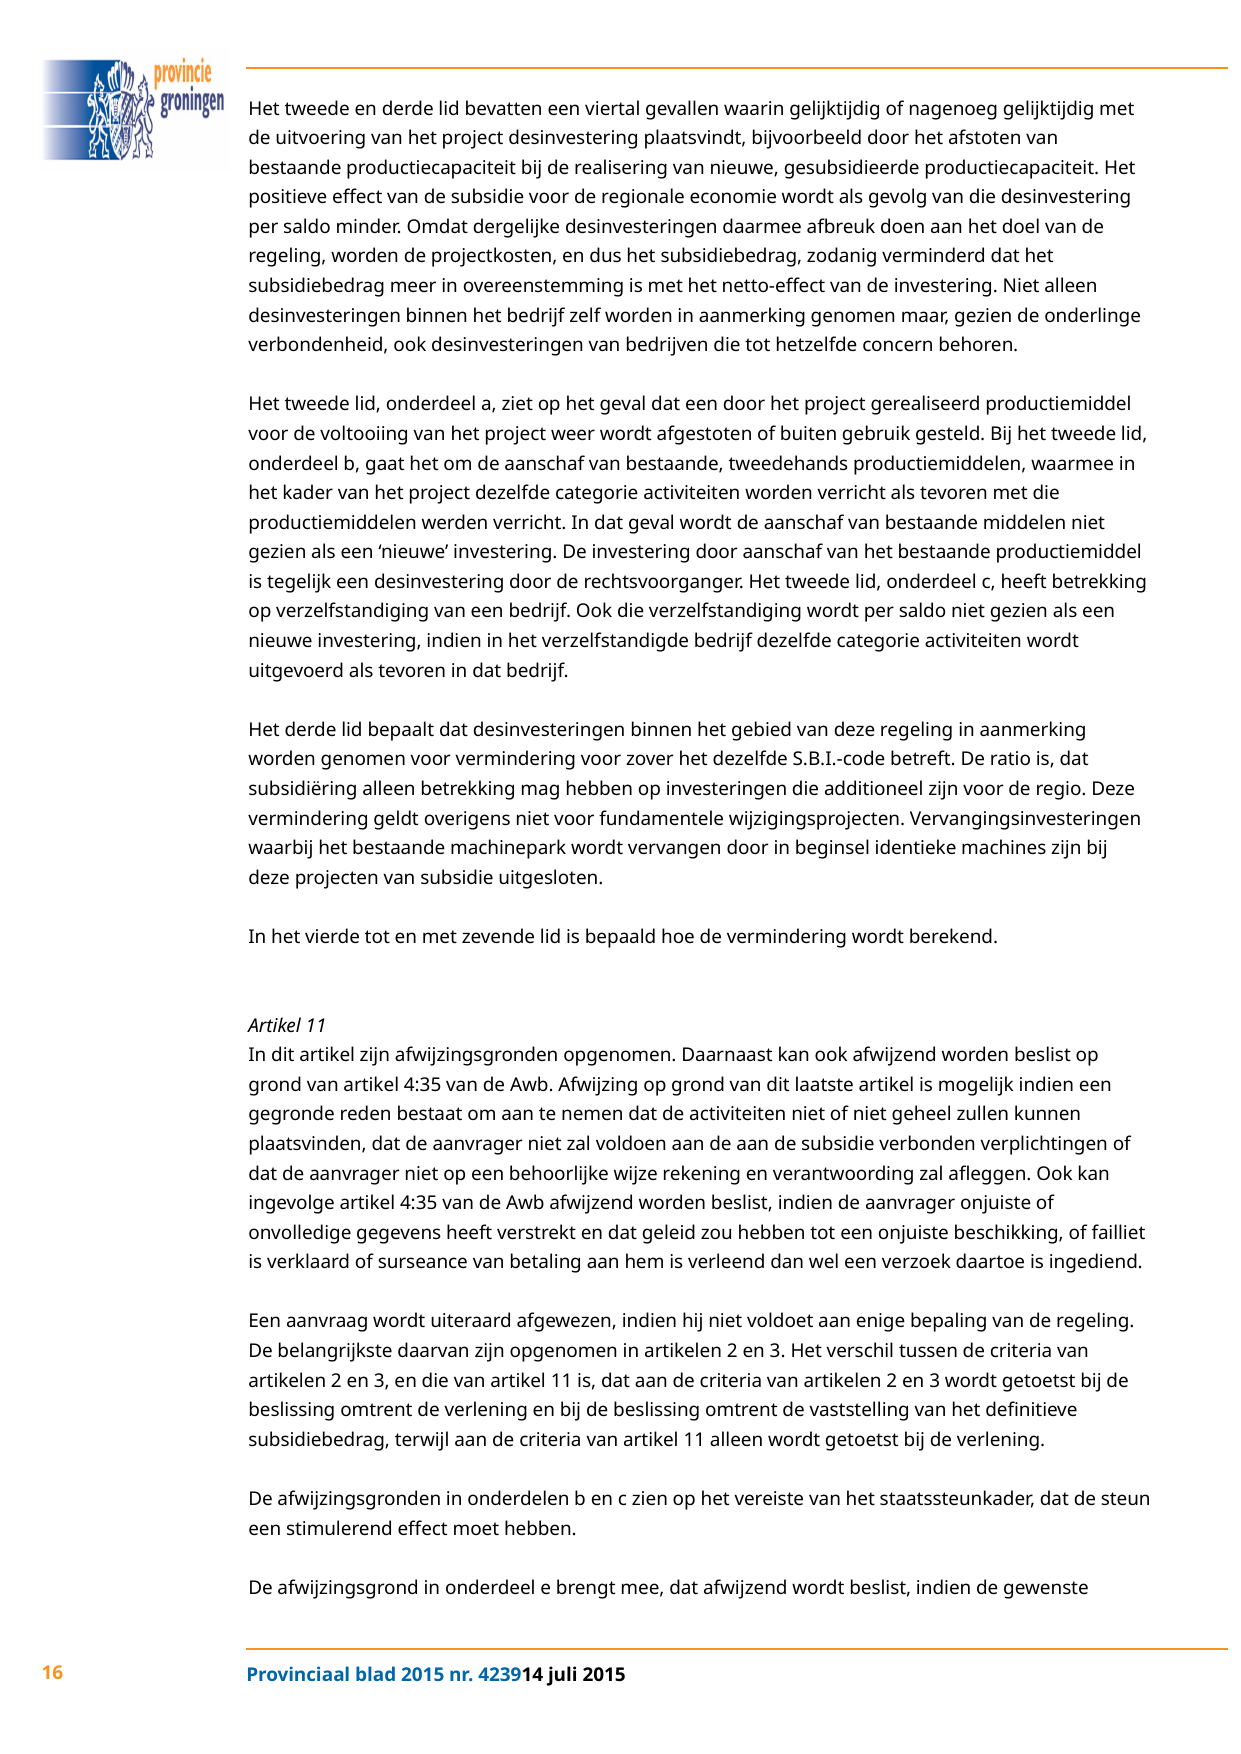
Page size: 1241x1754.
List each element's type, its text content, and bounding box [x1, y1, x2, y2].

text Het tweede en derde lid bevatten een viertal gevallen waarin gelijktijdig of nagenoeg gelijktijdig met de uitvoering van het project desinvestering plaatsvindt, bijvoorbeeld door het afstoten van bestaande productiecapaciteit bij de realisering van nieuwe, gesubsidieerde productiecapaciteit. Het positieve effect van de subsidie voor de regionale economie wordt als gevolg van die desinvestering per saldo minder. Omdat dergelijke desinvesteringen daarmee afbreuk doen aan het doel van de regeling, worden de projectkosten, en dus het subsidiebedrag, zodanig verminderd dat het subsidiebedrag meer in overeenstemming is met het netto-effect van de investering. Niet alleen desinvesteringen binnen het bedrijf zelf worden in aanmerking genomen maar, gezien de onderlinge verbondenheid, ook desinvesteringen van bedrijven die tot hetzelfde concern behoren. [248, 95, 1152, 357]
text Artikel 11 [248, 1012, 1152, 1038]
text De afwijzingsgronden in onderdelen b en c zien op het vereiste van het staatssteunkader, dat de steun een stimulerend effect moet hebben. [248, 1485, 1152, 1541]
text Het derde lid bepaalt dat desinvesteringen binnen het gebied van deze regeling in aanmerking worden genomen voor vermindering voor zover het dezelfde S.B.I.-code betreft. De ratio is, dat subsidiëring alleen betrekking mag hebben op investeringen die additioneel zijn voor de regio. Deze vermindering geldt overigens niet voor fundamentele wijzigingsprojecten. Vervangingsinvesteringen waarbij het bestaande machinepark wordt vervangen door in beginsel identieke machines zijn bij deze projecten van subsidie uitgesloten. [248, 716, 1152, 890]
text In dit artikel zijn afwijzingsgronden opgenomen. Daarnaast kan ook afwijzend worden beslist op grond van artikel 4:35 van de Awb. Afwijzing op grond van dit laatste artikel is mogelijk indien een gegronde reden bestaat om aan te nemen dat de activiteiten niet of niet geheel zullen kunnen plaatsvinden, dat de aanvrager niet zal voldoen aan de aan de subsidie verbonden verplichtingen of dat de aanvrager niet op een behoorlijke wijze rekening en verantwoording zal afleggen. Ook kan ingevolge artikel 4:35 van de Awb afwijzend worden beslist, indien de aanvrager onjuiste of onvolledige gegevens heeft verstrekt en dat geleid zou hebben tot een onjuiste beschikking, of failliet is verklaard of surseance van betaling aan hem is verleend dan wel een verzoek daartoe is ingediend. [248, 1041, 1152, 1274]
text Een aanvraag wordt uiteraard afgewezen, indien hij niet voldoet aan enige bepaling van de regeling. De belangrijkste daarvan zijn opgenomen in artikelen 2 en 3. Het verschil tussen de criteria van artikelen 2 en 3, en die van artikel 11 is, dat aan de criteria van artikelen 2 en 3 wordt getoetst bij de beslissing omtrent de verlening en bij de beslissing omtrent de vaststelling van het definitieve subsidiebedrag, terwijl aan de criteria van artikel 11 alleen wordt getoetst bij de verlening. [248, 1308, 1152, 1452]
text De afwijzingsgrond in onderdeel e brengt mee, dat afwijzend wordt beslist, indien de gewenste [248, 1574, 1152, 1600]
text In het vierde tot en met zevende lid is bepaald hoe de vermindering wordt berekend. [248, 923, 1152, 949]
picture [41, 47, 231, 172]
text Het tweede lid, onderdeel a, ziet op het geval dat een door het project gerealiseerd productiemiddel voor de voltooiing van het project weer wordt afgestoten of buiten gebruik gesteld. Bij het tweede lid, onderdeel b, gaat het om de aanschaf van bestaande, tweedehands productiemiddelen, waarmee in het kader van het project dezelfde categorie activiteiten worden verricht als tevoren met die productiemiddelen werden verricht. In dat geval wordt de aanschaf van bestaande middelen niet gezien als een ‘nieuwe’ investering. De investering door aanschaf van het bestaande productiemiddel is tegelijk een desinvestering door de rechtsvoorganger. Het tweede lid, onderdeel c, heeft betrekking op verzelfstandiging van een bedrijf. Ook die verzelfstandiging wordt per saldo niet gezien als een nieuwe investering, indien in het verzelfstandigde bedrijf dezelfde categorie activiteiten wordt uitgevoerd als tevoren in dat bedrijf. [248, 391, 1152, 683]
